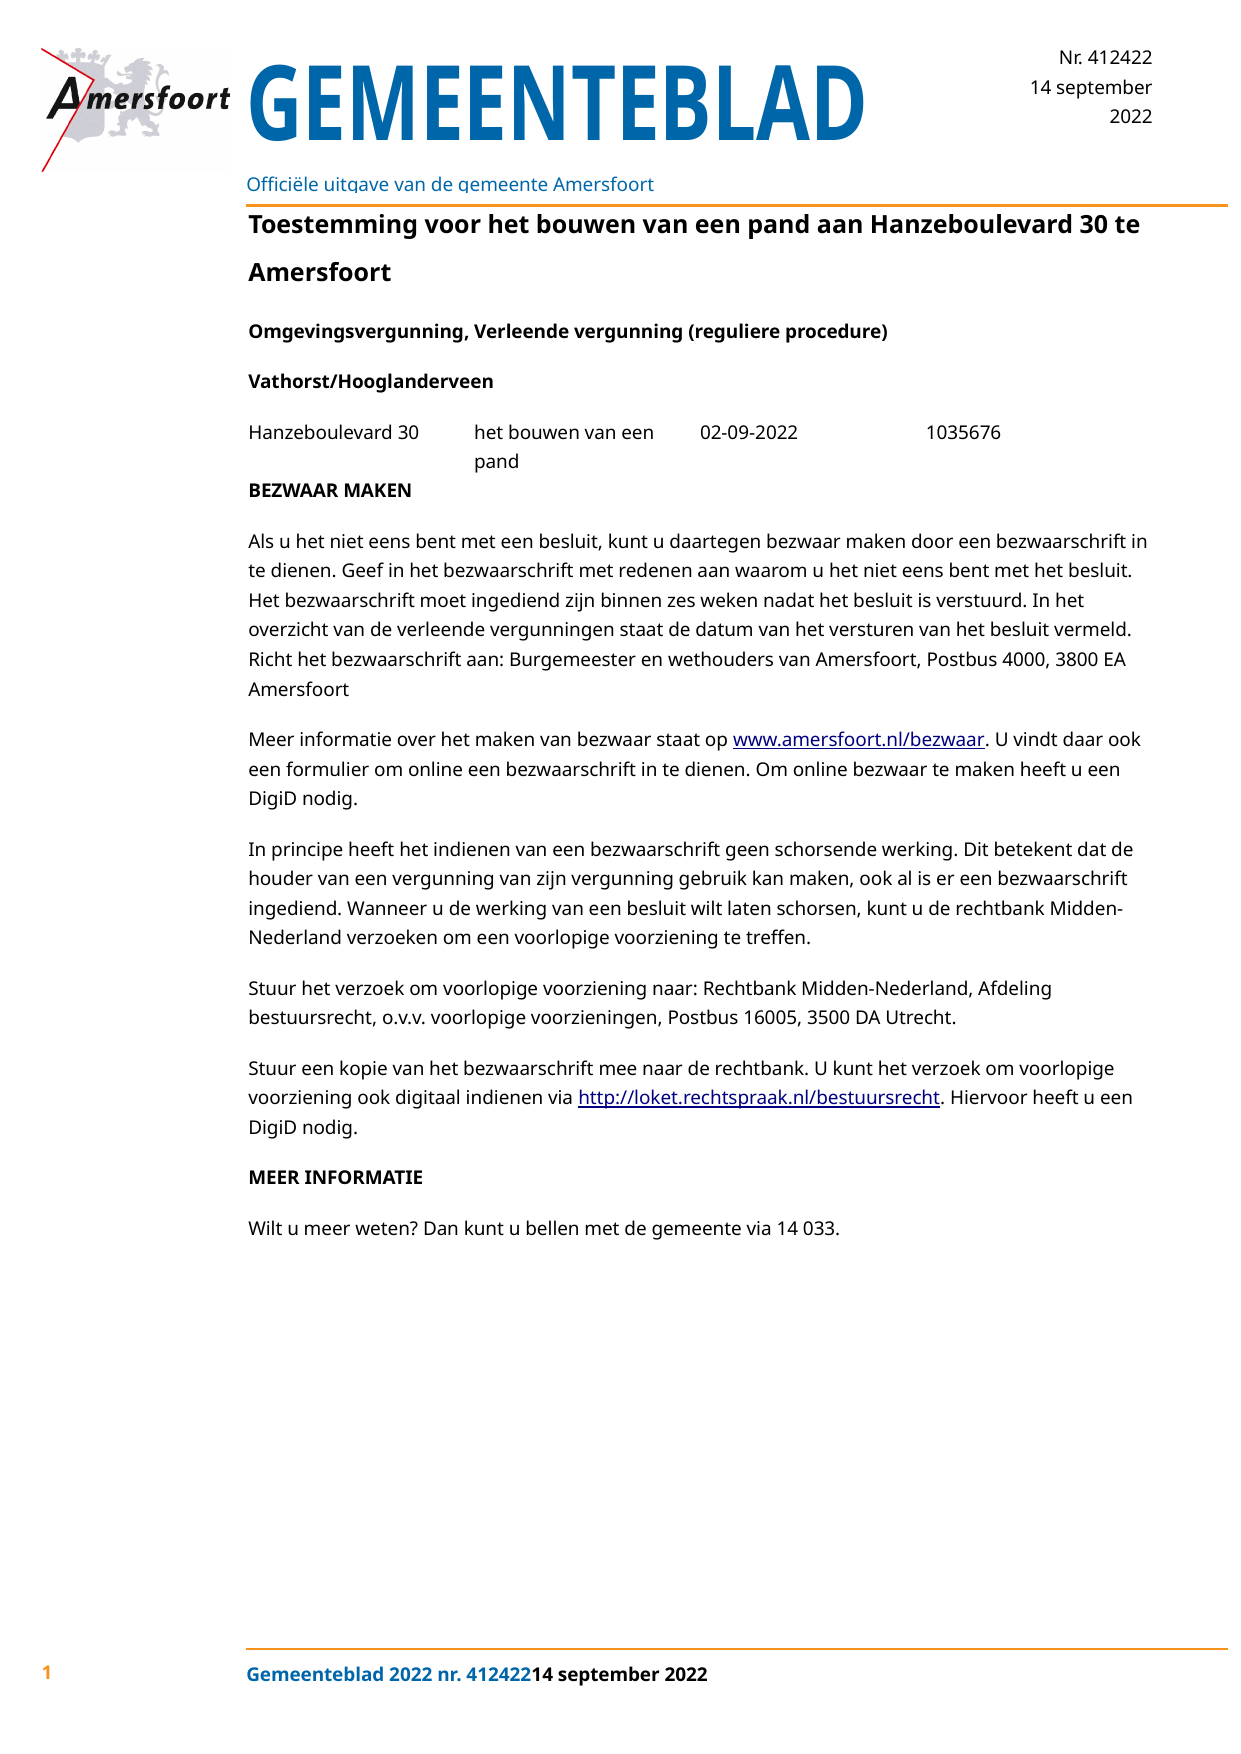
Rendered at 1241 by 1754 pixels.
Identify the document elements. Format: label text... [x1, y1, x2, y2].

text Vathorst/Hooglanderveen [248, 368, 1152, 394]
table_header het bouwen van een pand [474, 419, 700, 474]
text In principe heeft het indienen van een bezwaarschrift geen schorsende werking. Dit betekent dat de houder van een vergunning van zijn vergunning gebruik kan maken, ook al is er een bezwaarschrift ingediend. Wanneer u de werking van een besluit wilt laten schorsen, kunt u de rechtbank Midden-Nederland verzoeken om een voorlopige voorziening te treffen. [248, 836, 1152, 950]
text Meer informatie over het maken van bezwaar staat op www.amersfoort.nl/bezwaar. U vindt daar ook een formulier om online een bezwaarschrift in te dienen. Om online bezwaar te maken heeft u een DigiD nodig. [248, 726, 1152, 811]
text BEZWAAR MAKEN [248, 477, 1152, 503]
text Als u het niet eens bent met een besluit, kunt u daartegen bezwaar maken door een bezwaarschrift in te dienen. Geef in het bezwaarschrift met redenen aan waarom u het niet eens bent met het besluit. Het bezwaarschrift moet ingediend zijn binnen zes weken nadat het besluit is verstuurd. In het overzicht van de verleende vergunningen staat de datum van het versturen van het besluit vermeld. Richt het bezwaarschrift aan: Burgemeester en wethouders van Amersfoort, Postbus 4000, 3800 EA Amersfoort [248, 528, 1152, 701]
text Wilt u meer weten? Dan kunt u bellen met de gemeente via 14 033. [248, 1215, 1152, 1241]
text Toestemming voor het bouwen van een pand aan Hanzeboulevard 30 te Amersfoort [248, 207, 1152, 288]
table_header 1035676 [926, 419, 1152, 474]
text MEER INFORMATIE [248, 1164, 1152, 1190]
picture [41, 47, 231, 172]
text Omgevingsvergunning, Verleende vergunning (reguliere procedure) [248, 318, 1152, 344]
text Stuur een kopie van het bezwaarschrift mee naar de rechtbank. U kunt het verzoek om voorlopige voorziening ook digitaal indienen via http://loket.rechtspraak.nl/bestuursrecht. Hiervoor heeft u een DigiD nodig. [248, 1055, 1152, 1140]
text Stuur het verzoek om voorlopige voorziening naar: Rechtbank Midden-Nederland, Afdeling bestuursrecht, o.v.v. voorlopige voorzieningen, Postbus 16005, 3500 DA Utrecht. [248, 975, 1152, 1030]
table_header Hanzeboulevard 30 [248, 419, 474, 474]
table_header 02-09-2022 [700, 419, 926, 474]
